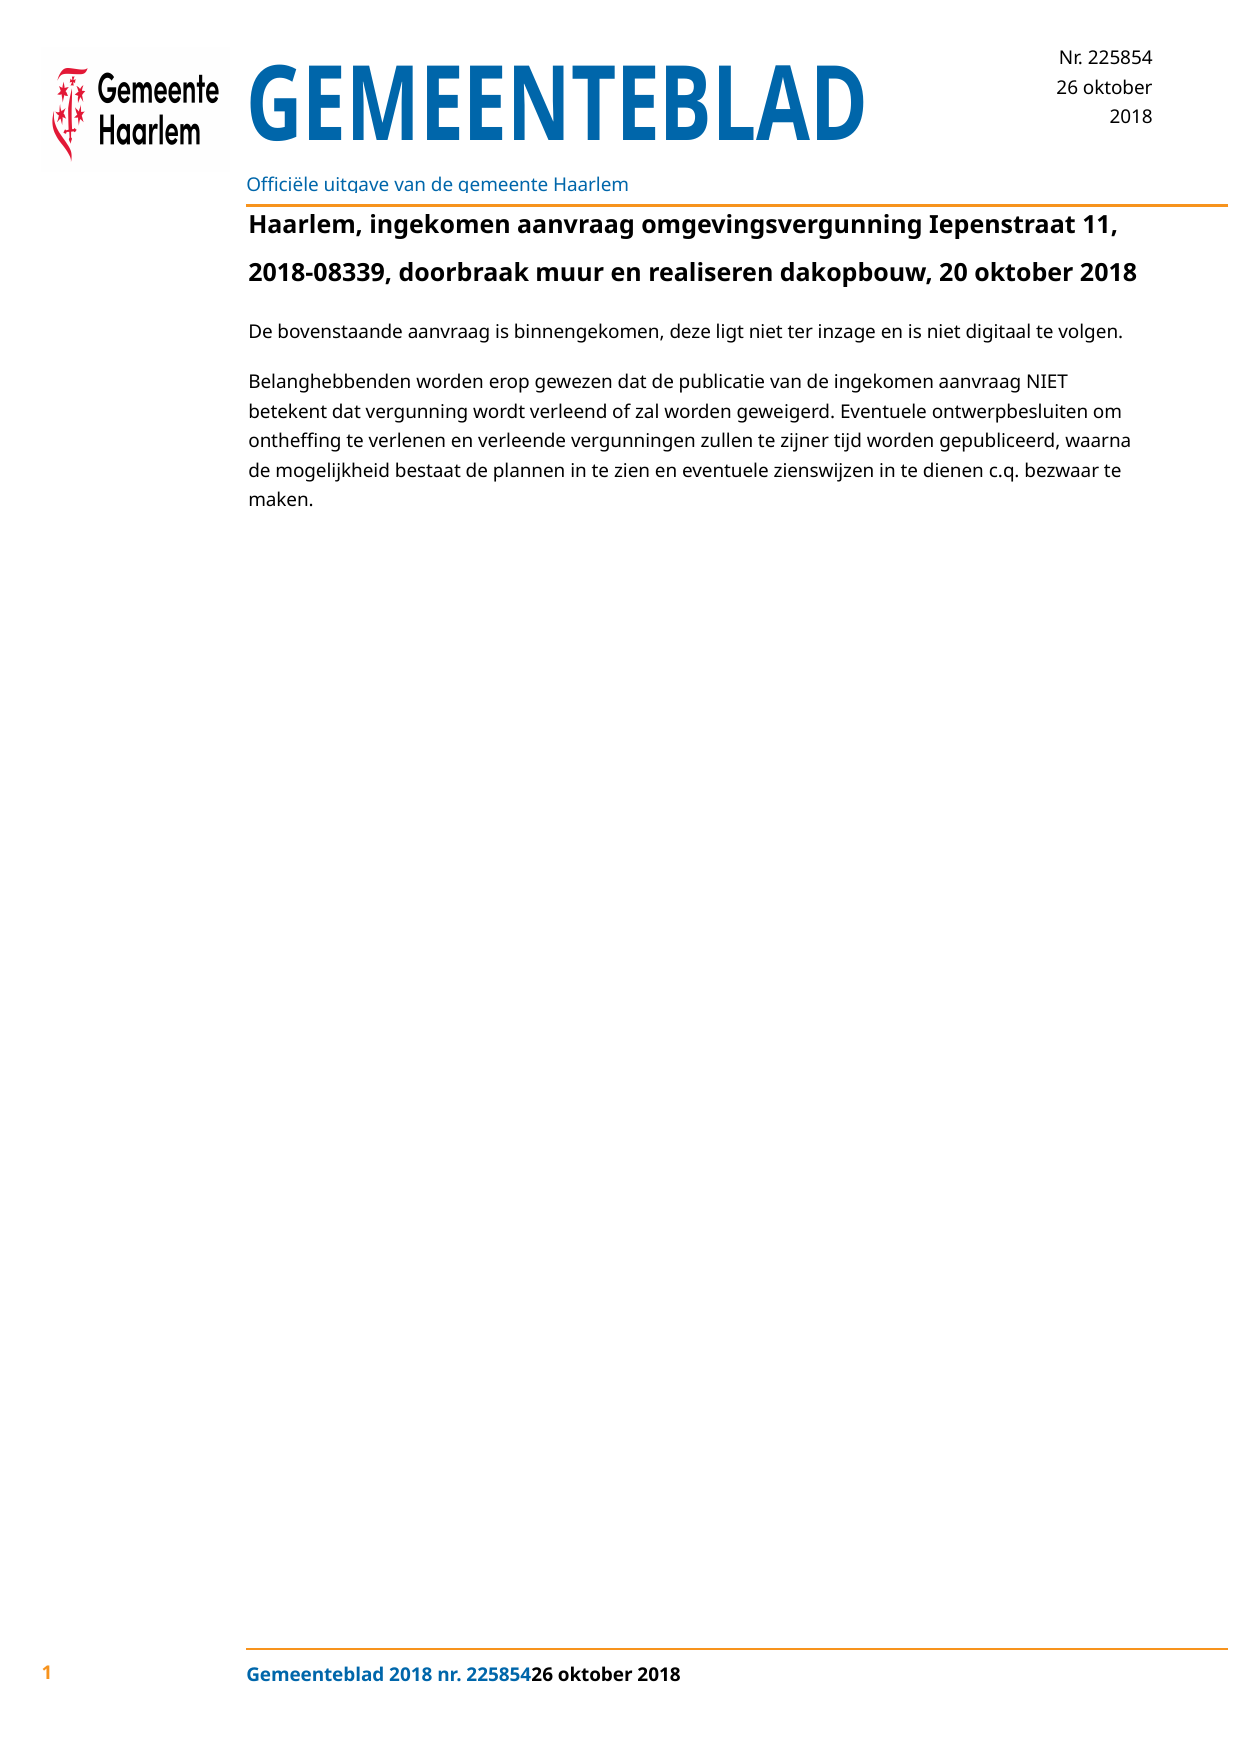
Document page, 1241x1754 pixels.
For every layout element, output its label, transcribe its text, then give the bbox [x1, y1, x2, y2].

picture [41, 47, 231, 172]
text Belanghebbenden worden erop gewezen dat de publicatie van de ingekomen aanvraag NIET betekent dat vergunning wordt verleend of zal worden geweigerd. Eventuele ontwerpbesluiten om ontheffing te verlenen en verleende vergunningen zullen te zijner tijd worden gepubliceerd, waarna de mogelijkheid bestaat de plannen in te zien en eventuele zienswijzen in te dienen c.q. bezwaar te maken. [248, 368, 1152, 512]
text De bovenstaande aanvraag is binnengekomen, deze ligt niet ter inzage en is niet digitaal te volgen. [248, 318, 1152, 344]
text Haarlem, ingekomen aanvraag omgevingsvergunning Iepenstraat 11, 2018-08339, doorbraak muur en realiseren dakopbouw, 20 oktober 2018 [248, 207, 1152, 288]
